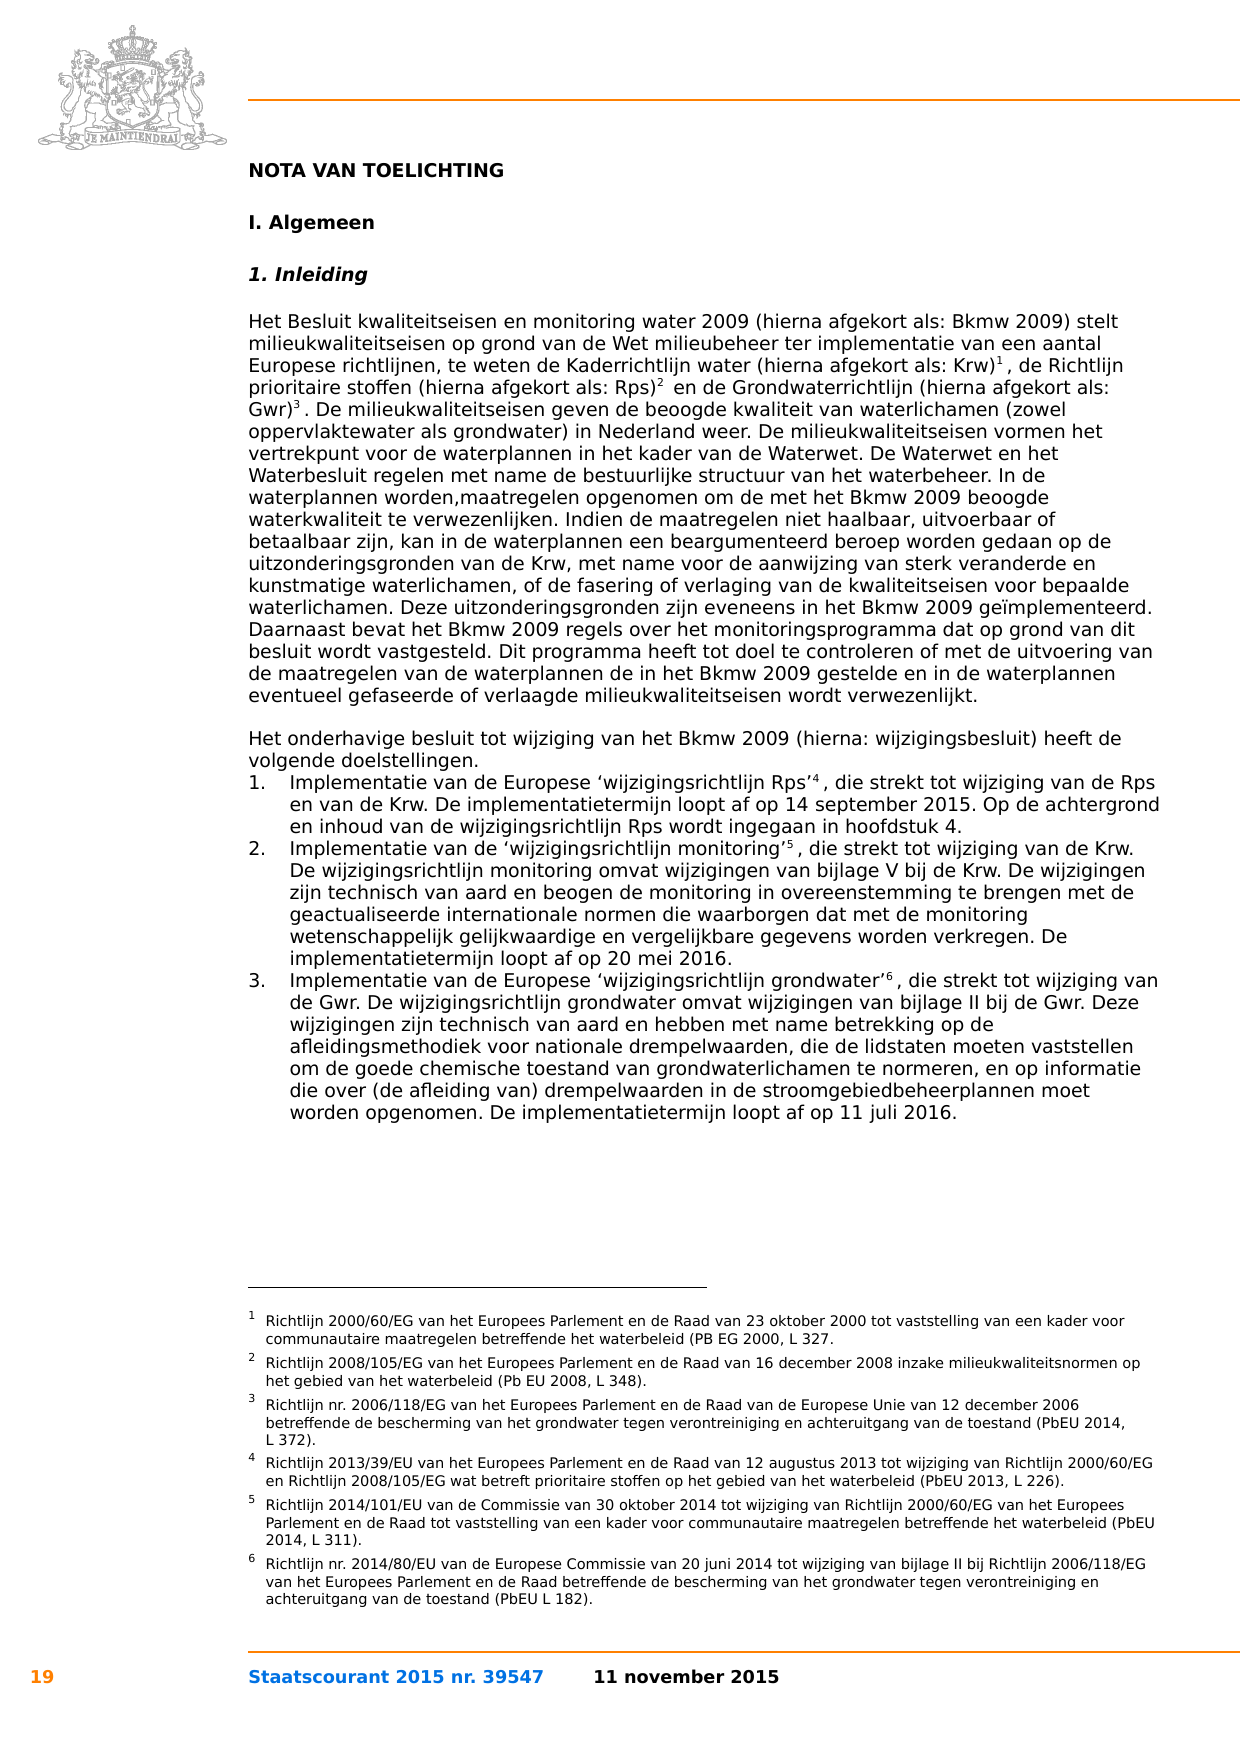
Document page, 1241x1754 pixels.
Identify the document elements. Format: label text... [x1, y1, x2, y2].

picture [38, 25, 227, 150]
text 1. Implementatie van de Europese ‘wijzigingsrichtlijn Rps’, die strekt tot wijziging van de Rps en van de Krw. De implementatietermijn loopt af op 14 september 2015. Op de achtergrond en inhoud van de wijzigingsrichtlijn Rps wordt ingegaan in hoofdstuk 4. [248, 772, 1163, 838]
text 2. Implementatie van de ‘wijzigingsrichtlijn monitoring’, die strekt tot wijziging van de Krw. De wijzigingsrichtlijn monitoring omvat wijzigingen van bijlage V bij de Krw. De wijzigingen zijn technisch van aard en beogen de monitoring in overeenstemming te brengen met de geactualiseerde internationale normen die waarborgen dat met de monitoring wetenschappelijk gelijkwaardige en vergelijkbare gegevens worden verkregen. De implementatietermijn loopt af op 20 mei 2016. [248, 838, 1163, 970]
text Richtlijn 2000/60/EG van het Europees Parlement en de Raad van 23 oktober 2000 tot vaststelling van een kader voor communautaire maatregelen betreffende het waterbeleid (PB EG 2000, L 327. [248, 1309, 1163, 1348]
text Richtlijn 2014/101/EU van de Commissie van 30 oktober 2014 tot wijziging van Richtlijn 2000/60/EG van het Europees Parlement en de Raad tot vaststelling van een kader voor communautaire maatregelen betreffende het waterbeleid (PbEU 2014, L 311). [248, 1493, 1163, 1549]
text Richtlijn nr. 2006/118/EG van het Europees Parlement en de Raad van de Europese Unie van 12 december 2006 betreffende de bescherming van het grondwater tegen verontreiniging en achteruitgang van de toestand (PbEU 2014, L 372). [248, 1393, 1163, 1448]
subtitle I. Algemeen [248, 212, 1163, 234]
text Richtlijn 2008/105/EG van het Europees Parlement en de Raad van 16 december 2008 inzake milieukwaliteitsnormen op het gebied van het waterbeleid (Pb EU 2008, L 348). [248, 1351, 1163, 1390]
subtitle 1. Inleiding [248, 264, 1163, 286]
text Richtlijn 2013/39/EU van het Europees Parlement en de Raad van 12 augustus 2013 tot wijziging van Richtlijn 2000/60/EG en Richtlijn 2008/105/EG wat betreft prioritaire stoffen op het gebied van het waterbeleid (PbEU 2013, L 226). [248, 1451, 1163, 1490]
text Het Besluit kwaliteitseisen en monitoring water 2009 (hierna afgekort als: Bkmw 2009) stelt milieukwaliteitseisen op grond van de Wet milieubeheer ter implementatie van een aantal Europese richtlijnen, te weten de Kaderrichtlijn water (hierna afgekort als: Krw), de Richtlijn prioritaire stoffen (hierna afgekort als: Rps) en de Grondwaterrichtlijn (hierna afgekort als: Gwr). De milieukwaliteitseisen geven de beoogde kwaliteit van waterlichamen (zowel oppervlaktewater als grondwater) in Nederland weer. De milieukwaliteitseisen vormen het vertrekpunt voor de waterplannen in het kader van de Waterwet. De Waterwet en het Waterbesluit regelen met name de bestuurlijke structuur van het waterbeheer. In de waterplannen worden,maatregelen opgenomen om de met het Bkmw 2009 beoogde waterkwaliteit te verwezenlijken. Indien de maatregelen niet haalbaar, uitvoerbaar of betaalbaar zijn, kan in de waterplannen een beargumenteerd beroep worden gedaan op de uitzonderingsgronden van de Krw, met name voor de aanwijzing van sterk veranderde en kunstmatige waterlichamen, of de fasering of verlaging van de kwaliteitseisen voor bepaalde waterlichamen. Deze uitzonderingsgronden zijn eveneens in het Bkmw 2009 geïmplementeerd. Daarnaast bevat het Bkmw 2009 regels over het monitoringsprogramma dat op grond van dit besluit wordt vastgesteld. Dit programma heeft tot doel te controleren of met de uitvoering van de maatregelen van de waterplannen de in het Bkmw 2009 gestelde en in de waterplannen eventueel gefaseerde of verlaagde milieukwaliteitseisen wordt verwezenlijkt. [248, 311, 1163, 706]
text 3. Implementatie van de Europese ‘wijzigingsrichtlijn grondwater’, die strekt tot wijziging van de Gwr. De wijzigingsrichtlijn grondwater omvat wijzigingen van bijlage II bij de Gwr. Deze wijzigingen zijn technisch van aard en hebben met name betrekking op de afleidingsmethodiek voor nationale drempelwaarden, die de lidstaten moeten vaststellen om de goede chemische toestand van grondwaterlichamen te normeren, en op informatie die over (de afleiding van) drempelwaarden in de stroomgebiedbeheerplannen moet worden opgenomen. De implementatietermijn loopt af op 11 juli 2016. [248, 970, 1163, 1124]
text Richtlijn nr. 2014/80/EU van de Europese Commissie van 20 juni 2014 tot wijziging van bijlage II bij Richtlijn 2006/118/EG van het Europees Parlement en de Raad betreffende de bescherming van het grondwater tegen verontreiniging en achteruitgang van de toestand (PbEU L 182). [248, 1552, 1163, 1608]
text Het onderhavige besluit tot wijziging van het Bkmw 2009 (hierna: wijzigingsbesluit) heeft de volgende doelstellingen. [248, 728, 1163, 772]
subtitle NOTA VAN TOELICHTING [248, 160, 1163, 182]
